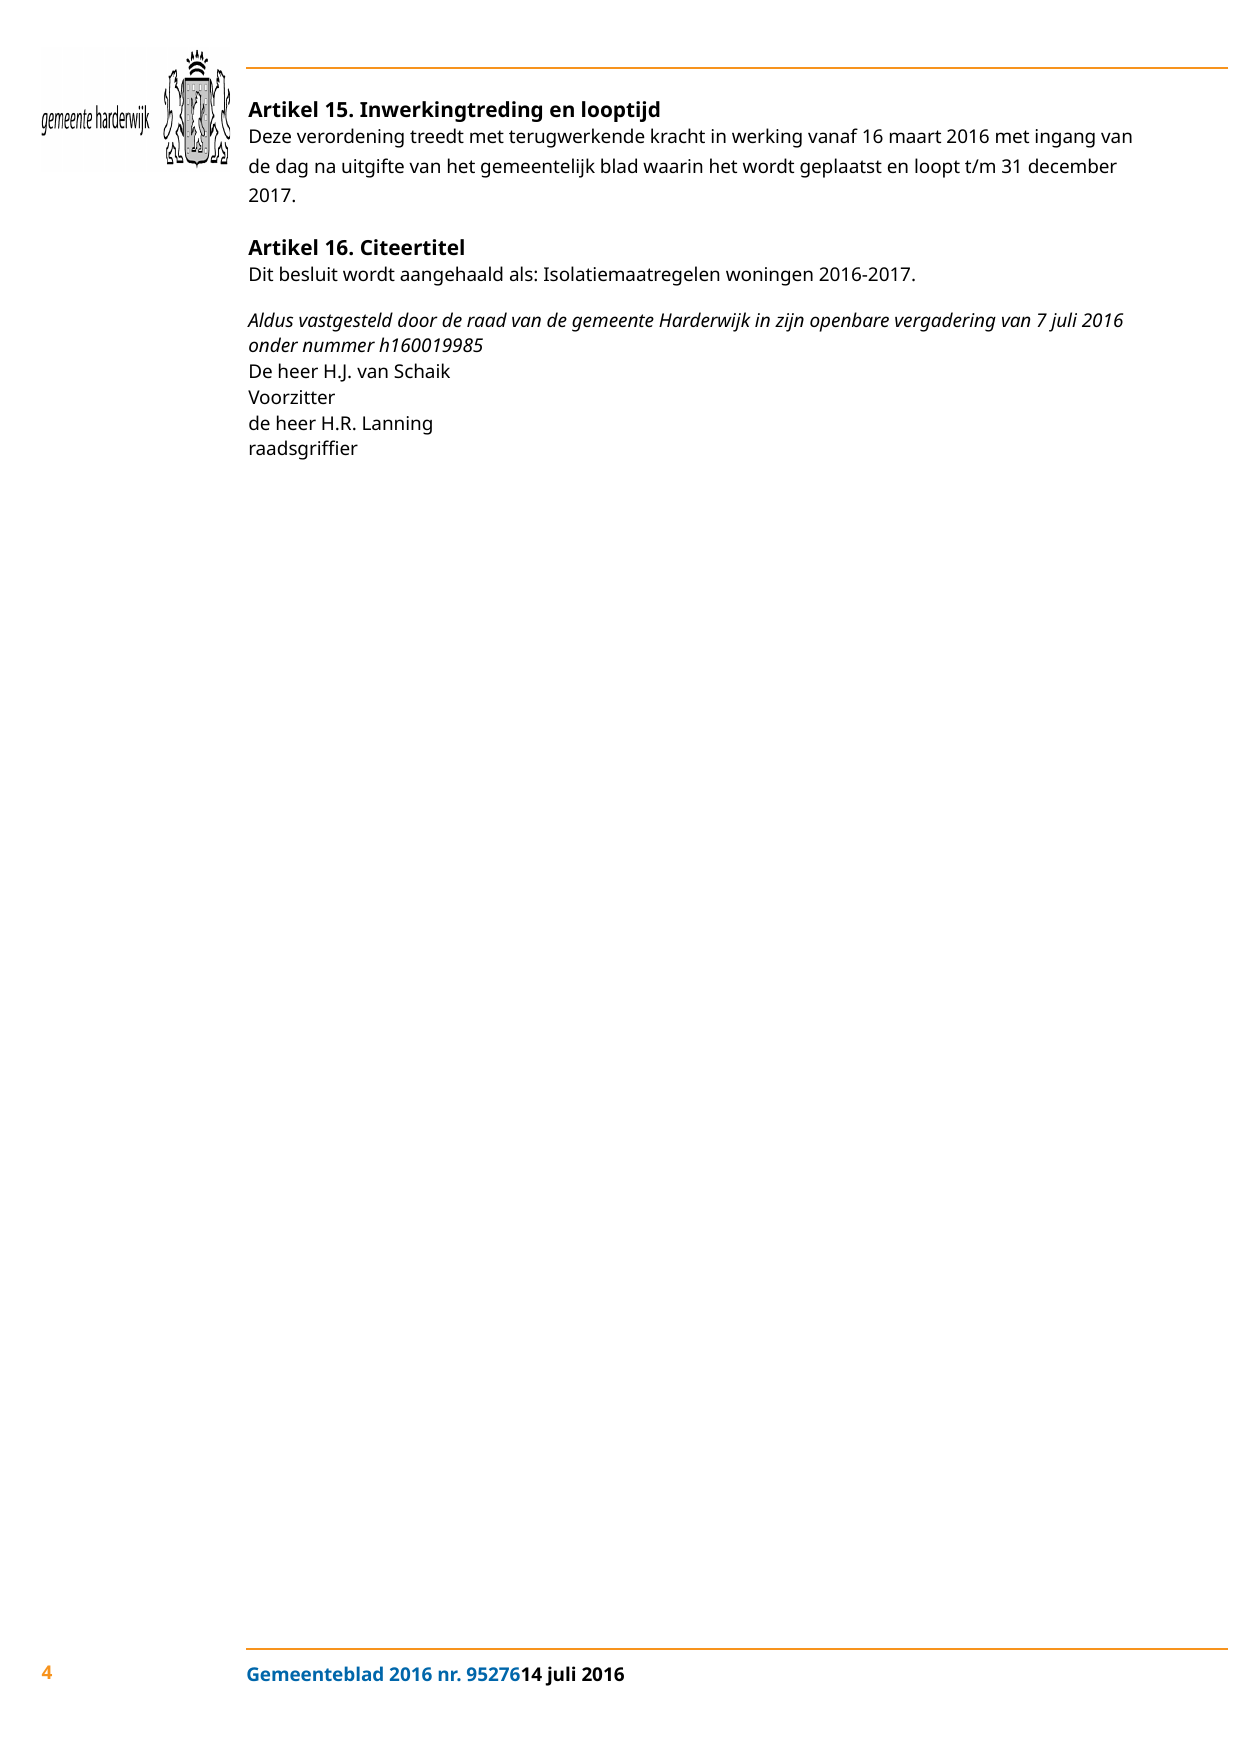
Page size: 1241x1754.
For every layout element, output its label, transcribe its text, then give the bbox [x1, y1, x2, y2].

text Dit besluit wordt aangehaald als: Isolatiemaatregelen woningen 2016-2017. [248, 261, 1152, 287]
text Voorzitter [248, 384, 1152, 410]
picture [41, 47, 231, 172]
text Aldus vastgesteld door de raad van de gemeente Harderwijk in zijn openbare vergadering van 7 juli 2016 onder nummer h160019985 [248, 307, 1152, 358]
text raadsgriffier [248, 436, 1152, 461]
text Deze verordening treedt met terugwerkende kracht in werking vanaf 16 maart 2016 met ingang van de dag na uitgifte van het gemeentelijk blad waarin het wordt geplaatst en loopt t/m 31 december 2017. [248, 123, 1152, 208]
text De heer H.J. van Schaik [248, 358, 1152, 384]
text Artikel 15. Inwerkingtreding en looptijd [248, 95, 1152, 123]
text de heer H.R. Lanning [248, 410, 1152, 436]
text Artikel 16. Citeertitel [248, 233, 1152, 261]
